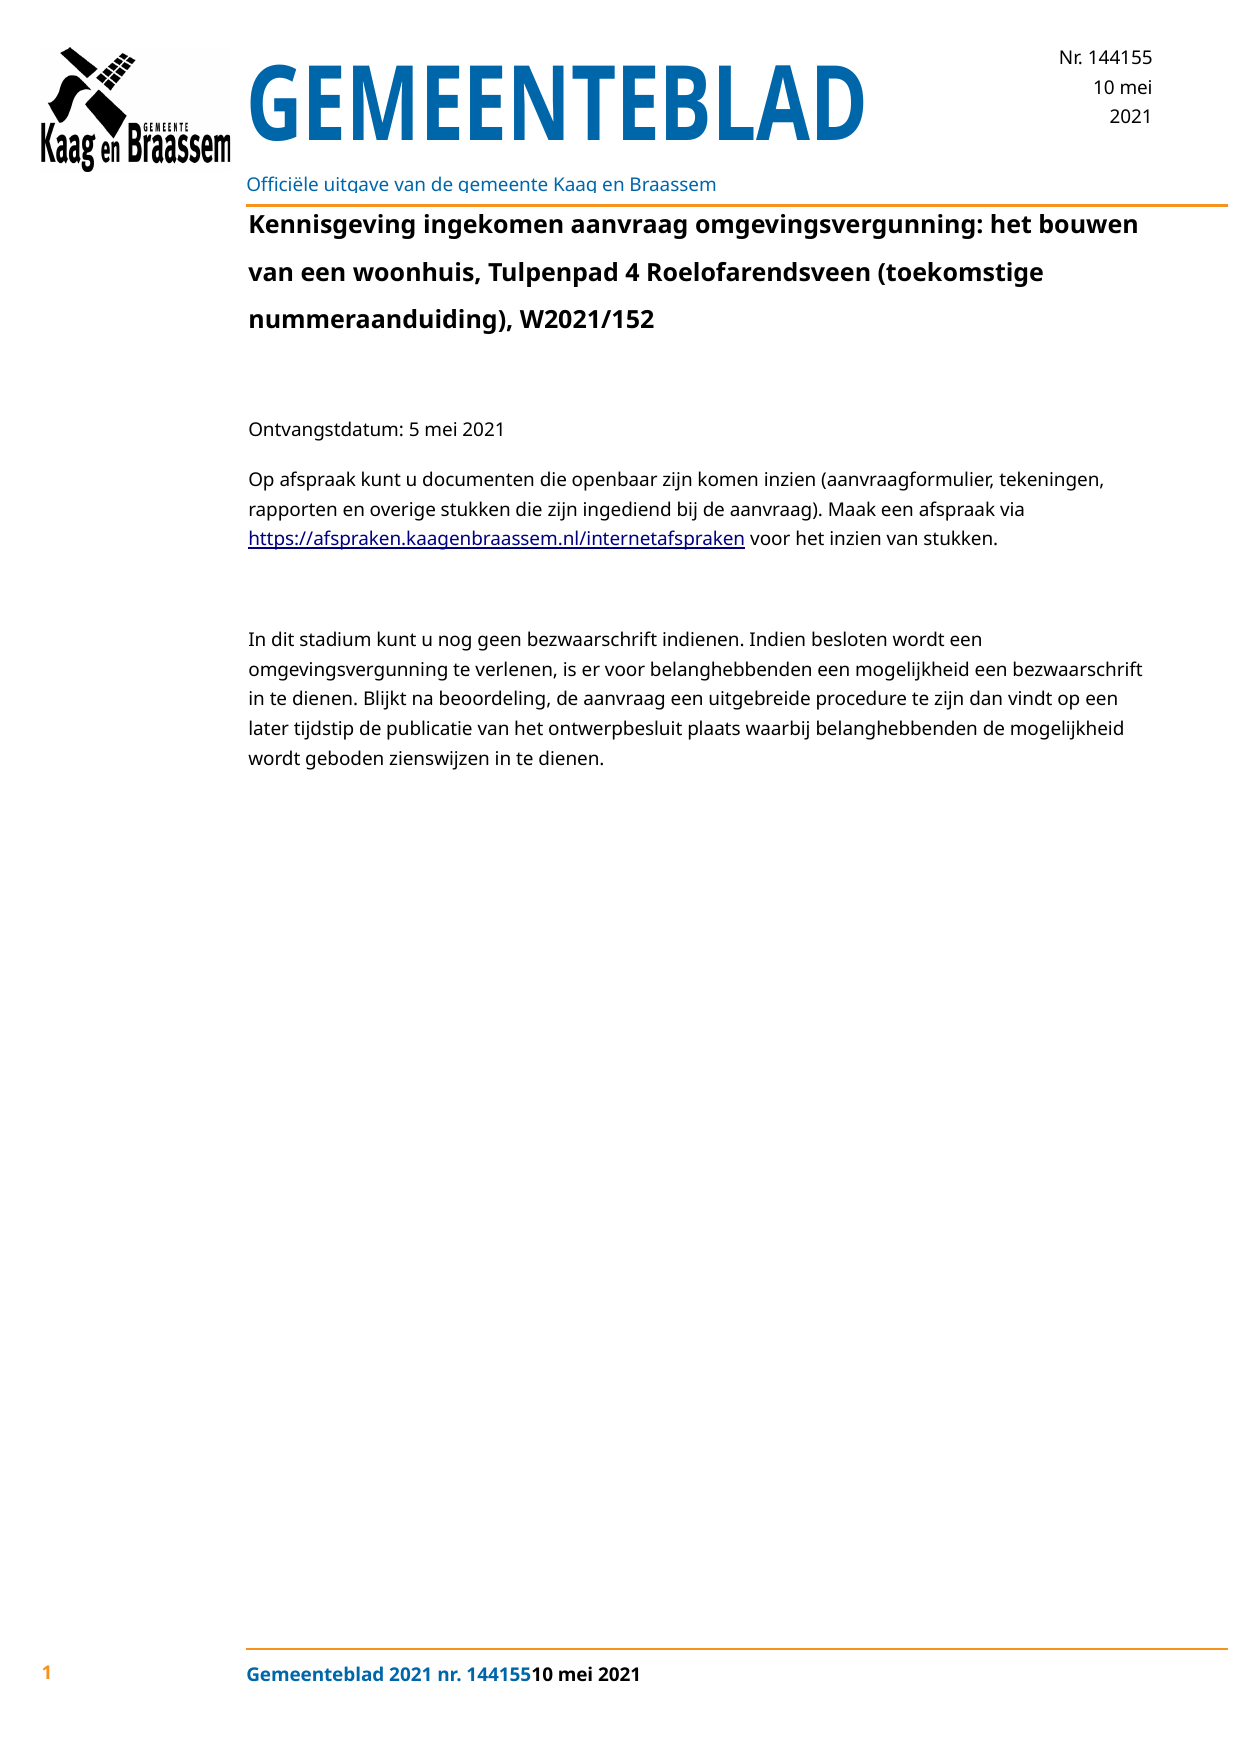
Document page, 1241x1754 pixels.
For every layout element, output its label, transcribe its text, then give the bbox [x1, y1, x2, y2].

text Op afspraak kunt u documenten die openbaar zijn komen inzien (aanvraagformulier, tekeningen, rapporten en overige stukken die zijn ingediend bij de aanvraag). Maak een afspraak via https://afspraken.kaagenbraassem.nl/internetafspraken voor het inzien van stukken. [248, 466, 1152, 551]
picture [41, 47, 231, 172]
text Kennisgeving ingekomen aanvraag omgevingsvergunning: het bouwen van een woonhuis, Tulpenpad 4 Roelofarendsveen (toekomstige nummeraanduiding), W2021/152 [248, 207, 1152, 336]
text In dit stadium kunt u nog geen bezwaarschrift indienen. Indien besloten wordt een omgevingsvergunning te verlenen, is er voor belanghebbenden een mogelijkheid een bezwaarschrift in te dienen. Blijkt na beoordeling, de aanvraag een uitgebreide procedure te zijn dan vindt op een later tijdstip de publicatie van het ontwerpbesluit plaats waarbij belanghebbenden de mogelijkheid wordt geboden zienswijzen in te dienen. [248, 626, 1152, 770]
text Ontvangstdatum: 5 mei 2021 [248, 416, 1152, 442]
